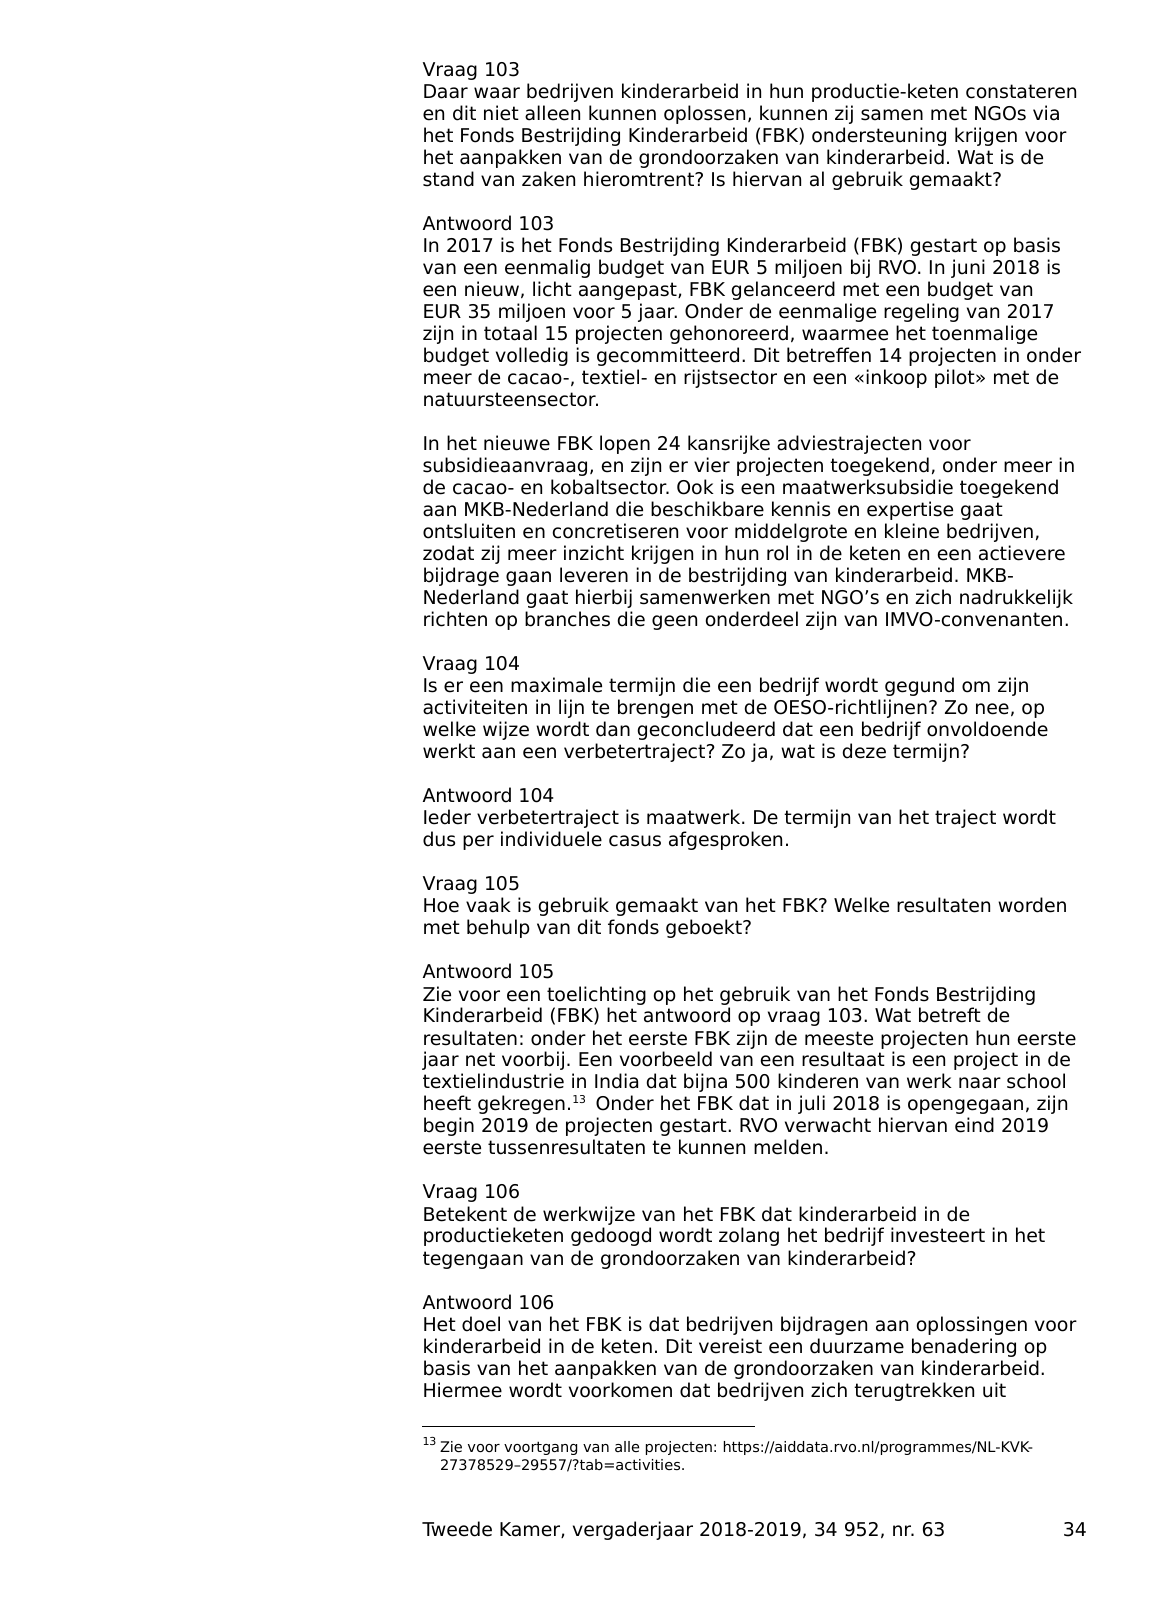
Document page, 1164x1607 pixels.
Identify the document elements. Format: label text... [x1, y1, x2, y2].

text Vraag 106 [422, 1181, 1087, 1203]
text Betekent de werkwijze van het FBK dat kinderarbeid in de productieketen gedoogd wordt zolang het bedrijf investeert in het tegengaan van de grondoorzaken van kinderarbeid? [422, 1203, 1087, 1269]
text Het doel van het FBK is dat bedrijven bijdragen aan oplossingen voor kinderarbeid in de keten. Dit vereist een duurzame benadering op basis van het aanpakken van de grondoorzaken van kinderarbeid. Hiermee wordt voorkomen dat bedrijven zich terugtrekken uit [422, 1313, 1087, 1401]
text Hoe vaak is gebruik gemaakt van het FBK? Welke resultaten worden met behulp van dit fonds geboekt? [422, 895, 1087, 939]
text Zie voor een toelichting op het gebruik van het Fonds Bestrijding Kinderarbeid (FBK) het antwoord op vraag 103. Wat betreft de resultaten: onder het eerste FBK zijn de meeste projecten hun eerste jaar net voorbij. Een voorbeeld van een resultaat is een project in de textielindustrie in India dat bijna 500 kinderen van werk naar school heeft gekregen. Onder het FBK dat in juli 2018 is opengegaan, zijn begin 2019 de projecten gestart. RVO verwacht hiervan eind 2019 eerste tussenresultaten te kunnen melden. [422, 983, 1087, 1159]
text Antwoord 106 [422, 1292, 1087, 1313]
text Vraag 104 [422, 653, 1087, 675]
text Vraag 103 [422, 59, 1087, 81]
text Daar waar bedrijven kinderarbeid in hun productie-keten constateren en dit niet alleen kunnen oplossen, kunnen zij samen met NGOs via het Fonds Bestrijding Kinderarbeid (FBK) ondersteuning krijgen voor het aanpakken van de grondoorzaken van kinderarbeid. Wat is de stand van zaken hieromtrent? Is hiervan al gebruik gemaakt? [422, 81, 1087, 191]
text Antwoord 104 [422, 785, 1087, 807]
text Antwoord 103 [422, 213, 1087, 235]
text Vraag 105 [422, 873, 1087, 895]
text Is er een maximale termijn die een bedrijf wordt gegund om zijn activiteiten in lijn te brengen met de OESO-richtlijnen? Zo nee, op welke wijze wordt dan geconcludeerd dat een bedrijf onvoldoende werkt aan een verbetertraject? Zo ja, wat is deze termijn? [422, 675, 1087, 763]
text Antwoord 105 [422, 961, 1087, 983]
text In het nieuwe FBK lopen 24 kansrijke adviestrajecten voor subsidieaanvraag, en zijn er vier projecten toegekend, onder meer in de cacao- en kobaltsector. Ook is een maatwerksubsidie toegekend aan MKB-Nederland die beschikbare kennis en expertise gaat ontsluiten en concretiseren voor middelgrote en kleine bedrijven, zodat zij meer inzicht krijgen in hun rol in de keten en een actievere bijdrage gaan leveren in de bestrijding van kinderarbeid. MKB-Nederland gaat hierbij samenwerken met NGO’s en zich nadrukkelijk richten op branches die geen onderdeel zijn van IMVO-convenanten. [422, 433, 1087, 631]
text In 2017 is het Fonds Bestrijding Kinderarbeid (FBK) gestart op basis van een eenmalig budget van EUR 5 miljoen bij RVO. In juni 2018 is een nieuw, licht aangepast, FBK gelanceerd met een budget van EUR 35 miljoen voor 5 jaar. Onder de eenmalige regeling van 2017 zijn in totaal 15 projecten gehonoreerd, waarmee het toenmalige budget volledig is gecommitteerd. Dit betreffen 14 projecten in onder meer de cacao-, textiel- en rijstsector en een «inkoop pilot» met de natuursteensector. [422, 235, 1087, 411]
text Zie voor voortgang van alle projecten: https://aiddata.rvo.nl/programmes/NL-KVK-27378529–29557/?tab=activities. [422, 1435, 1087, 1474]
text Ieder verbetertraject is maatwerk. De termijn van het traject wordt dus per individuele casus afgesproken. [422, 807, 1087, 851]
